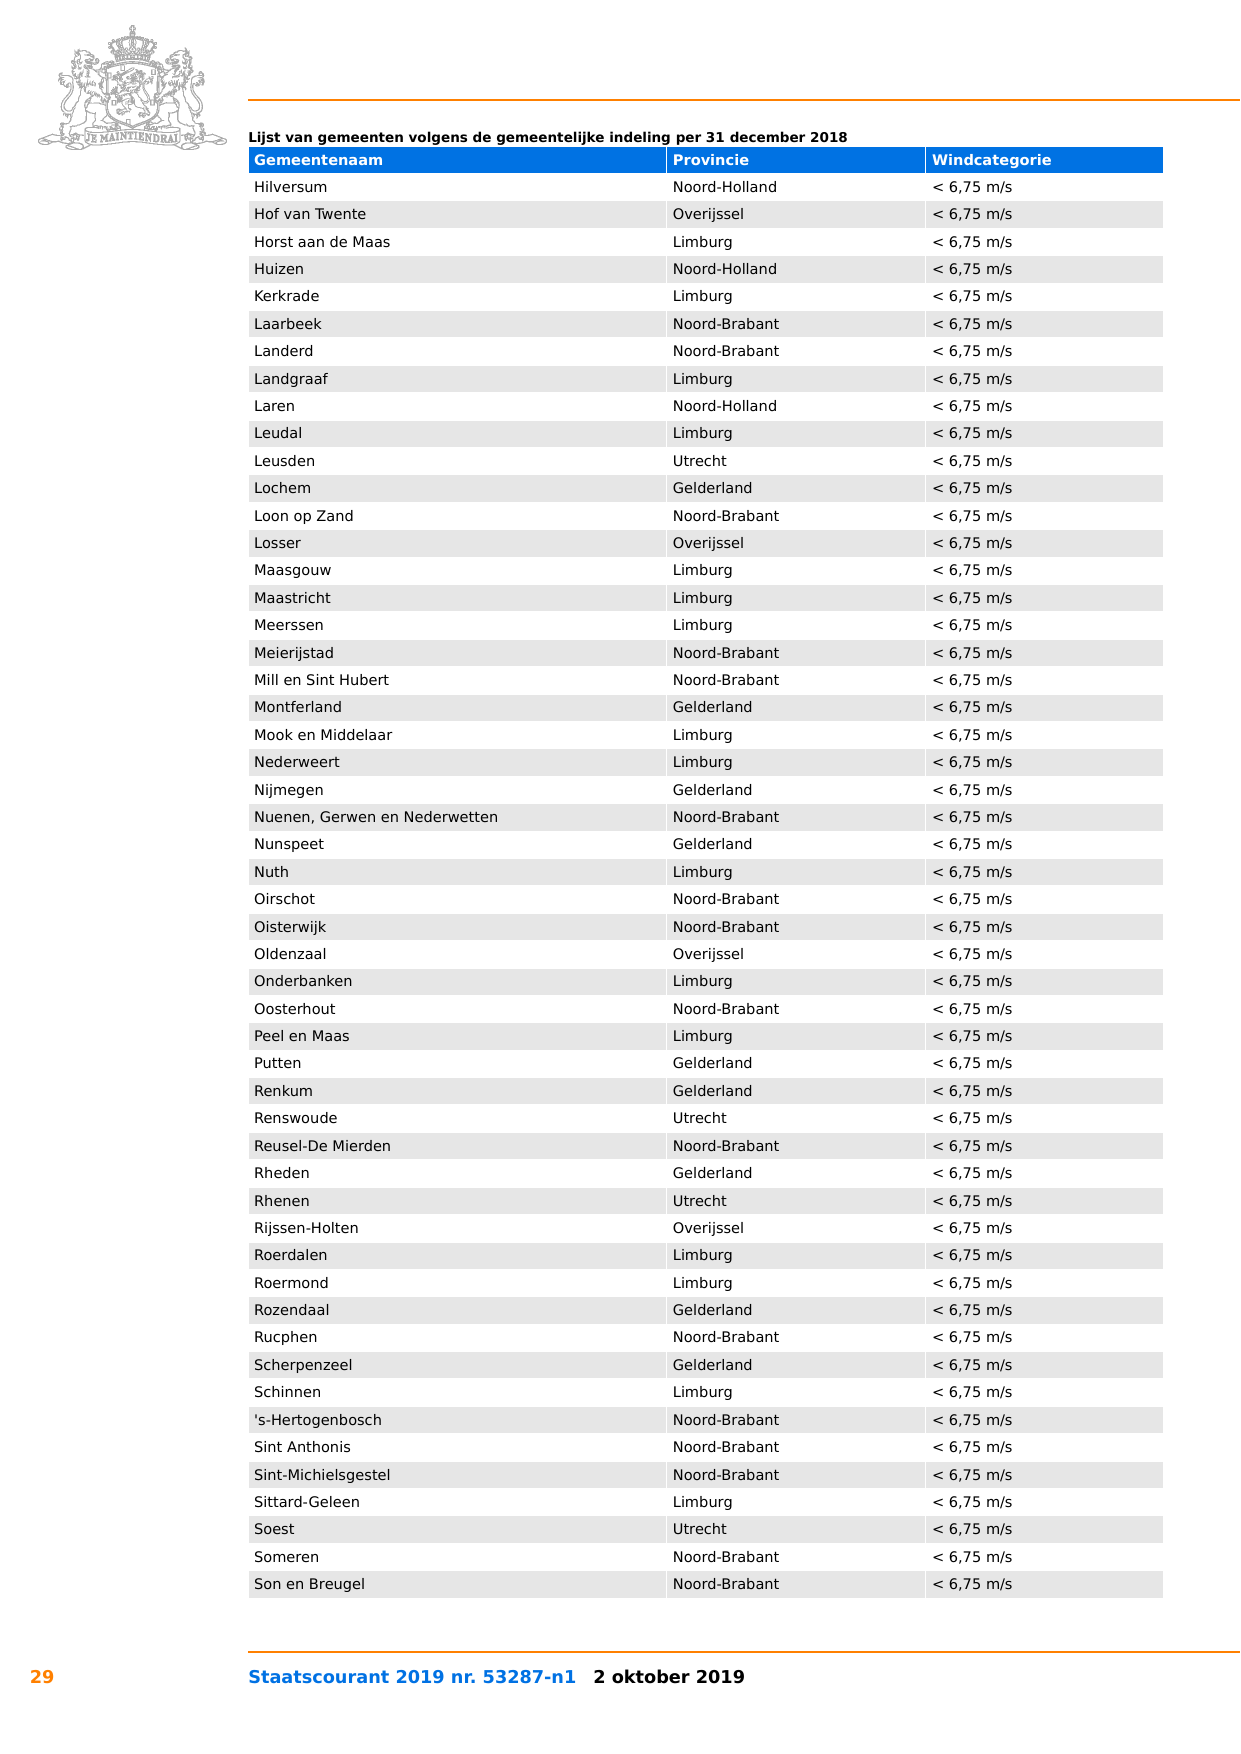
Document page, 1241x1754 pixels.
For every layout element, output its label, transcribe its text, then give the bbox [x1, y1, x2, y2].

table_cell < 6,75 m/s [926, 777, 1163, 803]
table_cell Limburg [667, 1243, 925, 1269]
table_cell Leusden [249, 448, 666, 474]
table_cell Mill en Sint Hubert [249, 667, 666, 693]
table_cell Schinnen [249, 1380, 666, 1406]
table_cell Rheden [249, 1160, 666, 1187]
table_cell Limburg [667, 558, 925, 584]
table_cell < 6,75 m/s [926, 530, 1163, 557]
table_cell Nuenen, Gerwen en Nederwetten [249, 804, 666, 831]
table_cell Noord-Brabant [667, 667, 925, 693]
table_cell Noord-Brabant [667, 339, 925, 365]
table_cell Gelderland [667, 1160, 925, 1187]
table_cell Provincie [667, 147, 925, 173]
table_cell Maasgouw [249, 558, 666, 584]
table_cell Limburg [667, 859, 925, 885]
table_cell Gelderland [667, 1352, 925, 1378]
table_cell < 6,75 m/s [926, 311, 1163, 337]
table_cell < 6,75 m/s [926, 1078, 1163, 1104]
table_cell < 6,75 m/s [926, 1188, 1163, 1214]
table_cell Limburg [667, 585, 925, 611]
table_cell Horst aan de Maas [249, 229, 666, 255]
table_cell < 6,75 m/s [926, 1544, 1163, 1570]
table_cell < 6,75 m/s [926, 1051, 1163, 1077]
table_cell < 6,75 m/s [926, 804, 1163, 831]
table_cell < 6,75 m/s [926, 613, 1163, 639]
table_cell Noord-Brabant [667, 996, 925, 1022]
table_cell < 6,75 m/s [926, 339, 1163, 365]
table_cell Utrecht [667, 1106, 925, 1132]
table_cell Oldenzaal [249, 941, 666, 967]
table_cell Noord-Brabant [667, 1462, 925, 1488]
table_cell < 6,75 m/s [926, 475, 1163, 502]
table_cell Oosterhout [249, 996, 666, 1022]
table_cell Leudal [249, 421, 666, 447]
table_cell Limburg [667, 613, 925, 639]
table_cell Utrecht [667, 448, 925, 474]
table_cell Soest [249, 1516, 666, 1543]
table_cell < 6,75 m/s [926, 1407, 1163, 1433]
table_cell Overijssel [667, 530, 925, 557]
table_cell < 6,75 m/s [926, 585, 1163, 611]
table_cell Noord-Brabant [667, 1571, 925, 1598]
table_cell Rozendaal [249, 1297, 666, 1324]
table_cell Gelderland [667, 777, 925, 803]
table_cell < 6,75 m/s [926, 256, 1163, 283]
table_cell Noord-Holland [667, 174, 925, 200]
table_cell < 6,75 m/s [926, 174, 1163, 200]
table_cell Limburg [667, 1380, 925, 1406]
table_cell Meierijstad [249, 640, 666, 666]
table_cell Noord-Brabant [667, 914, 925, 940]
table_cell Gelderland [667, 1051, 925, 1077]
table_cell Noord-Brabant [667, 804, 925, 831]
table_cell Utrecht [667, 1516, 925, 1543]
table_cell 's-Hertogenbosch [249, 1407, 666, 1433]
table_cell Gelderland [667, 475, 925, 502]
table_cell Overijssel [667, 941, 925, 967]
table_cell Sint-Michielsgestel [249, 1462, 666, 1488]
table_cell Gelderland [667, 1297, 925, 1324]
table_cell Oisterwijk [249, 914, 666, 940]
table_cell Renkum [249, 1078, 666, 1104]
table_cell Kerkrade [249, 284, 666, 310]
table_cell < 6,75 m/s [926, 201, 1163, 228]
table_cell < 6,75 m/s [926, 393, 1163, 419]
table_cell Utrecht [667, 1188, 925, 1214]
table_cell Noord-Brabant [667, 1407, 925, 1433]
table_cell Limburg [667, 1270, 925, 1296]
table_cell Noord-Brabant [667, 1434, 925, 1461]
table_cell < 6,75 m/s [926, 996, 1163, 1022]
table_cell < 6,75 m/s [926, 1489, 1163, 1515]
table_cell Reusel-De Mierden [249, 1133, 666, 1159]
table_cell Limburg [667, 366, 925, 392]
table_cell Limburg [667, 229, 925, 255]
table_cell < 6,75 m/s [926, 886, 1163, 913]
table_cell < 6,75 m/s [926, 1571, 1163, 1598]
table_cell Limburg [667, 284, 925, 310]
table_cell Meerssen [249, 613, 666, 639]
table_cell < 6,75 m/s [926, 1516, 1163, 1543]
table_cell Gelderland [667, 695, 925, 721]
table_cell Renswoude [249, 1106, 666, 1132]
table_cell Nunspeet [249, 832, 666, 858]
table_cell < 6,75 m/s [926, 1434, 1163, 1461]
table_cell Laarbeek [249, 311, 666, 337]
table_cell Nederweert [249, 749, 666, 776]
table_cell Sittard-Geleen [249, 1489, 666, 1515]
table_cell Noord-Brabant [667, 640, 925, 666]
table_cell Putten [249, 1051, 666, 1077]
table_cell Noord-Brabant [667, 1544, 925, 1570]
table_cell < 6,75 m/s [926, 1023, 1163, 1050]
table_cell Gemeentenaam [249, 147, 666, 173]
table_cell Rhenen [249, 1188, 666, 1214]
table_cell Noord-Brabant [667, 311, 925, 337]
table_cell < 6,75 m/s [926, 1133, 1163, 1159]
table_cell Montferland [249, 695, 666, 721]
table_cell Scherpenzeel [249, 1352, 666, 1378]
table_cell Overijssel [667, 1215, 925, 1241]
table_cell Oirschot [249, 886, 666, 913]
table_cell Hof van Twente [249, 201, 666, 228]
table_cell < 6,75 m/s [926, 1325, 1163, 1351]
table_cell < 6,75 m/s [926, 640, 1163, 666]
table_cell Sint Anthonis [249, 1434, 666, 1461]
table_cell Someren [249, 1544, 666, 1570]
table_cell Lochem [249, 475, 666, 502]
table_cell < 6,75 m/s [926, 1462, 1163, 1488]
table_cell < 6,75 m/s [926, 1270, 1163, 1296]
table_cell < 6,75 m/s [926, 969, 1163, 995]
table_cell Huizen [249, 256, 666, 283]
table_cell < 6,75 m/s [926, 366, 1163, 392]
table_cell < 6,75 m/s [926, 1160, 1163, 1187]
table_cell Roerdalen [249, 1243, 666, 1269]
table_cell Laren [249, 393, 666, 419]
table_cell Limburg [667, 969, 925, 995]
table_cell Rucphen [249, 1325, 666, 1351]
table_cell < 6,75 m/s [926, 914, 1163, 940]
table_cell Noord-Brabant [667, 503, 925, 529]
table_cell Limburg [667, 722, 925, 748]
table_cell Loon op Zand [249, 503, 666, 529]
table_cell Maastricht [249, 585, 666, 611]
table_cell < 6,75 m/s [926, 1297, 1163, 1324]
table_cell Nuth [249, 859, 666, 885]
table_cell Hilversum [249, 174, 666, 200]
table_cell Limburg [667, 1489, 925, 1515]
table_cell Losser [249, 530, 666, 557]
table_cell Roermond [249, 1270, 666, 1296]
table_cell < 6,75 m/s [926, 284, 1163, 310]
table_cell < 6,75 m/s [926, 859, 1163, 885]
table_cell Noord-Brabant [667, 1133, 925, 1159]
table_cell < 6,75 m/s [926, 695, 1163, 721]
table_cell Onderbanken [249, 969, 666, 995]
table_cell Limburg [667, 1023, 925, 1050]
picture [38, 25, 227, 150]
table_cell < 6,75 m/s [926, 722, 1163, 748]
table_cell < 6,75 m/s [926, 421, 1163, 447]
table_cell Noord-Holland [667, 393, 925, 419]
table_cell Noord-Brabant [667, 886, 925, 913]
table_cell < 6,75 m/s [926, 1243, 1163, 1269]
table_cell Limburg [667, 749, 925, 776]
table_cell < 6,75 m/s [926, 832, 1163, 858]
table_cell Noord-Brabant [667, 1325, 925, 1351]
table_cell < 6,75 m/s [926, 667, 1163, 693]
table_cell Noord-Holland [667, 256, 925, 283]
table_cell < 6,75 m/s [926, 941, 1163, 967]
table_cell < 6,75 m/s [926, 448, 1163, 474]
table_cell Son en Breugel [249, 1571, 666, 1598]
table_cell Windcategorie [926, 147, 1163, 173]
table_cell < 6,75 m/s [926, 229, 1163, 255]
table_cell < 6,75 m/s [926, 749, 1163, 776]
table_header Lijst van gemeenten volgens de gemeentelijke indeling per 31 december 2018 [248, 130, 1163, 146]
table_cell Peel en Maas [249, 1023, 666, 1050]
table_cell < 6,75 m/s [926, 503, 1163, 529]
table_cell < 6,75 m/s [926, 558, 1163, 584]
table_cell < 6,75 m/s [926, 1106, 1163, 1132]
table_cell Nijmegen [249, 777, 666, 803]
table_cell < 6,75 m/s [926, 1215, 1163, 1241]
table_cell < 6,75 m/s [926, 1380, 1163, 1406]
table_cell Limburg [667, 421, 925, 447]
table_cell Landgraaf [249, 366, 666, 392]
table_cell Overijssel [667, 201, 925, 228]
table_cell Rijssen-Holten [249, 1215, 666, 1241]
table_cell Landerd [249, 339, 666, 365]
table_cell Mook en Middelaar [249, 722, 666, 748]
table_cell Gelderland [667, 1078, 925, 1104]
table_cell < 6,75 m/s [926, 1352, 1163, 1378]
table_cell Gelderland [667, 832, 925, 858]
